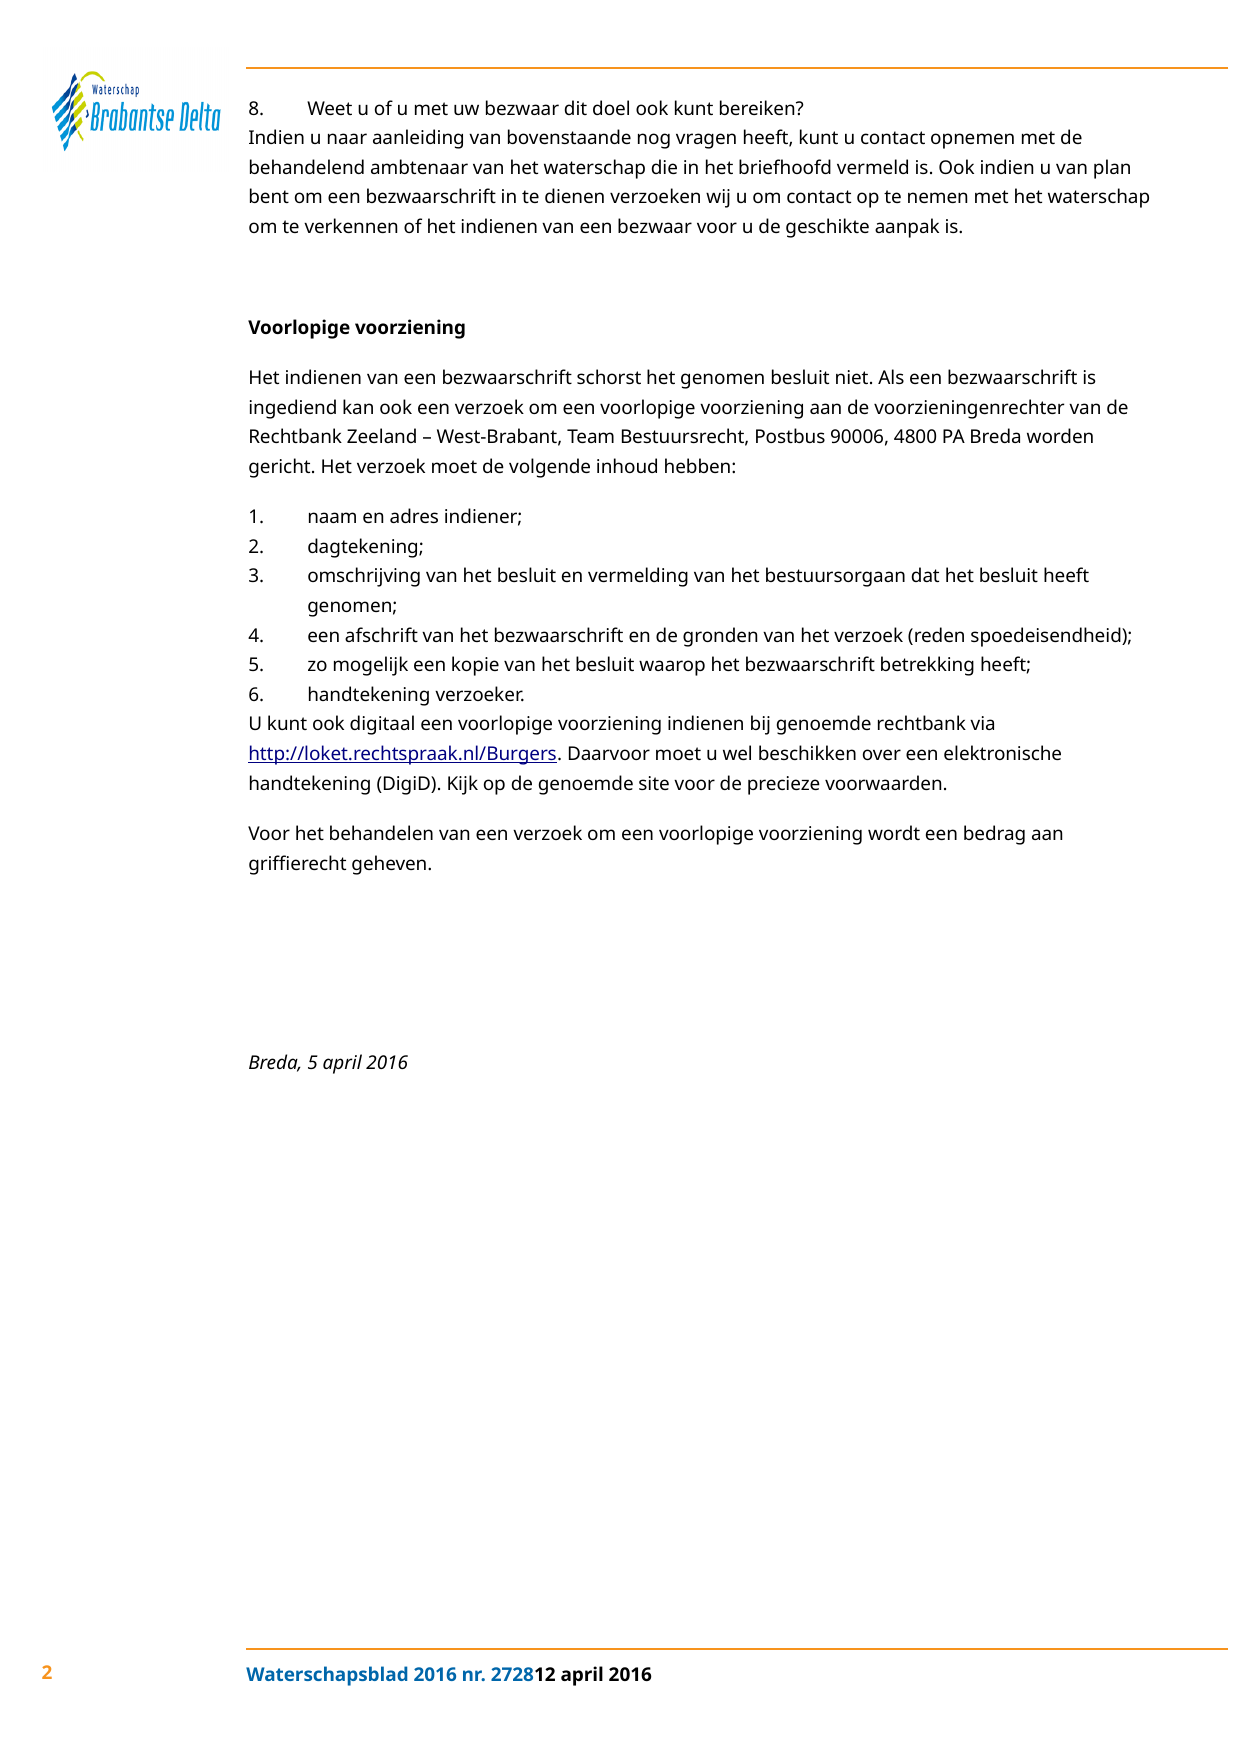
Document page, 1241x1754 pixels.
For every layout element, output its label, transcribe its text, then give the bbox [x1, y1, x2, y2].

picture [41, 47, 231, 172]
text Voor het behandelen van een verzoek om een voorlopige voorziening wordt een bedrag aan griffierecht geheven. [248, 820, 1152, 876]
list dagtekening; [248, 533, 1152, 559]
text Indien u naar aanleiding van bovenstaande nog vragen heeft, kunt u contact opnemen met de behandelend ambtenaar van het waterschap die in het briefhoofd vermeld is. Ook indien u van plan bent om een bezwaarschrift in te dienen verzoeken wij u om contact op te nemen met het waterschap om te verkennen of het indienen van een bezwaar voor u de geschikte aanpak is. [248, 124, 1152, 239]
text Het indienen van een bezwaarschrift schorst het genomen besluit niet. Als een bezwaarschrift is ingediend kan ook een verzoek om een voorlopige voorziening aan de voorzieningenrechter van de Rechtbank Zeeland – West-Brabant, Team Bestuursrecht, Postbus 90006, 4800 PA Breda worden gericht. Het verzoek moet de volgende inhoud hebben: [248, 364, 1152, 479]
text U kunt ook digitaal een voorlopige voorziening indienen bij genoemde rechtbank via http://loket.rechtspraak.nl/Burgers. Daarvoor moet u wel beschikken over een elektronische handtekening (DigiD). Kijk op de genoemde site voor de precieze voorwaarden. [248, 711, 1152, 796]
list naam en adres indiener; [248, 503, 1152, 529]
list zo mogelijk een kopie van het besluit waarop het bezwaarschrift betrekking heeft; [248, 651, 1152, 677]
text Voorlopige voorziening [248, 314, 1152, 340]
list een afschrift van het bezwaarschrift en de gronden van het verzoek (reden spoedeisendheid); [248, 622, 1152, 648]
list Weet u of u met uw bezwaar dit doel ook kunt bereiken? [248, 95, 1152, 121]
list omschrijving van het besluit en vermelding van het bestuursorgaan dat het besluit heeft genomen; [248, 563, 1152, 618]
list handtekening verzoeker. [248, 681, 1152, 707]
text Breda, 5 april 2016 [248, 1049, 1152, 1074]
